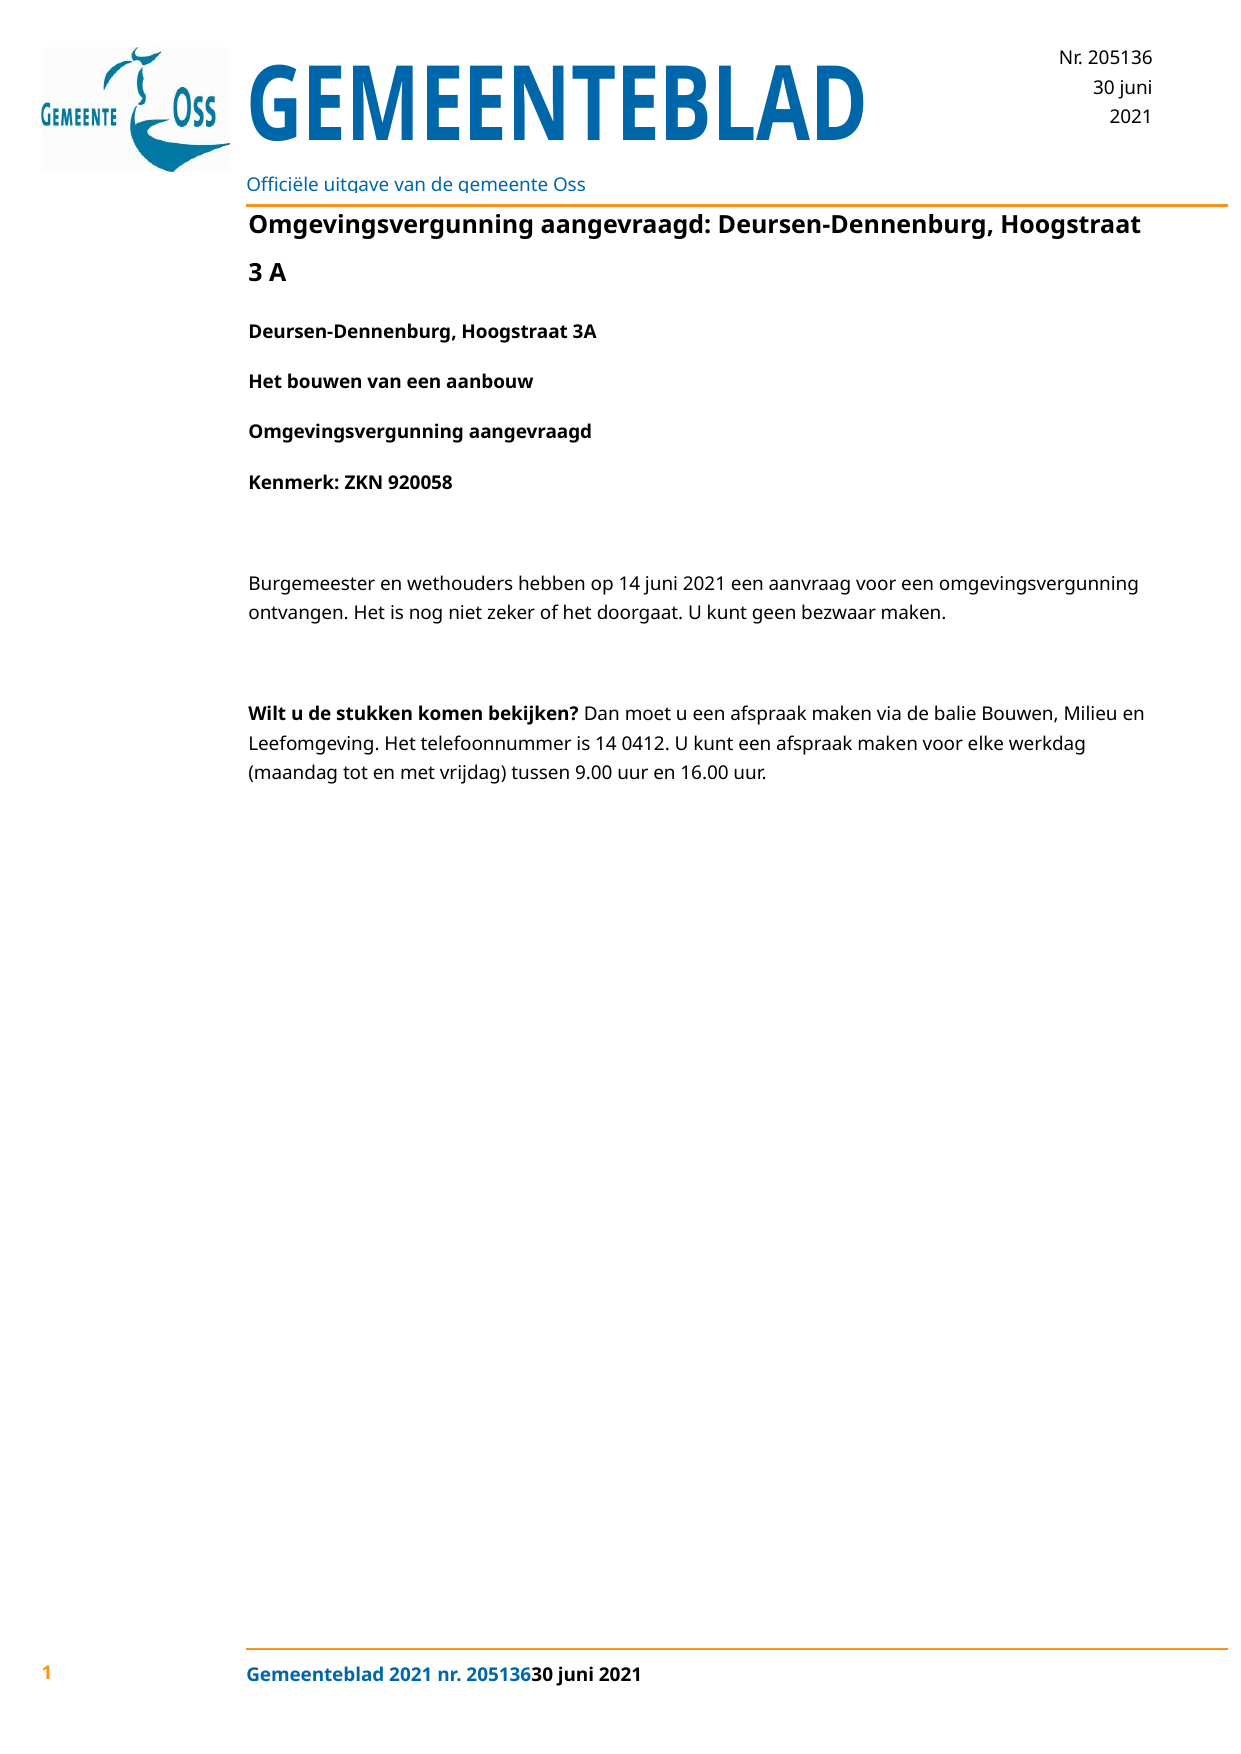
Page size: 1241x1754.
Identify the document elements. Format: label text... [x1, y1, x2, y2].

text Omgevingsvergunning aangevraagd: Deursen-Dennenburg, Hoogstraat 3 A [248, 207, 1152, 288]
text Deursen-Dennenburg, Hoogstraat 3A [248, 318, 1152, 344]
picture [41, 47, 231, 172]
text Kenmerk: ZKN 920058 [248, 469, 1152, 495]
text Burgemeester en wethouders hebben op 14 juni 2021 een aanvraag voor een omgevingsvergunning ontvangen. Het is nog niet zeker of het doorgaat. U kunt geen bezwaar maken. [248, 570, 1152, 625]
text Het bouwen van een aanbouw [248, 368, 1152, 394]
text Wilt u de stukken komen bekijken? Dan moet u een afspraak maken via de balie Bouwen, Milieu en Leefomgeving. Het telefoonnummer is 14 0412. U kunt een afspraak maken voor elke werkdag (maandag tot en met vrijdag) tussen 9.00 uur en 16.00 uur. [248, 700, 1152, 785]
text Omgevingsvergunning aangevraagd [248, 419, 1152, 444]
